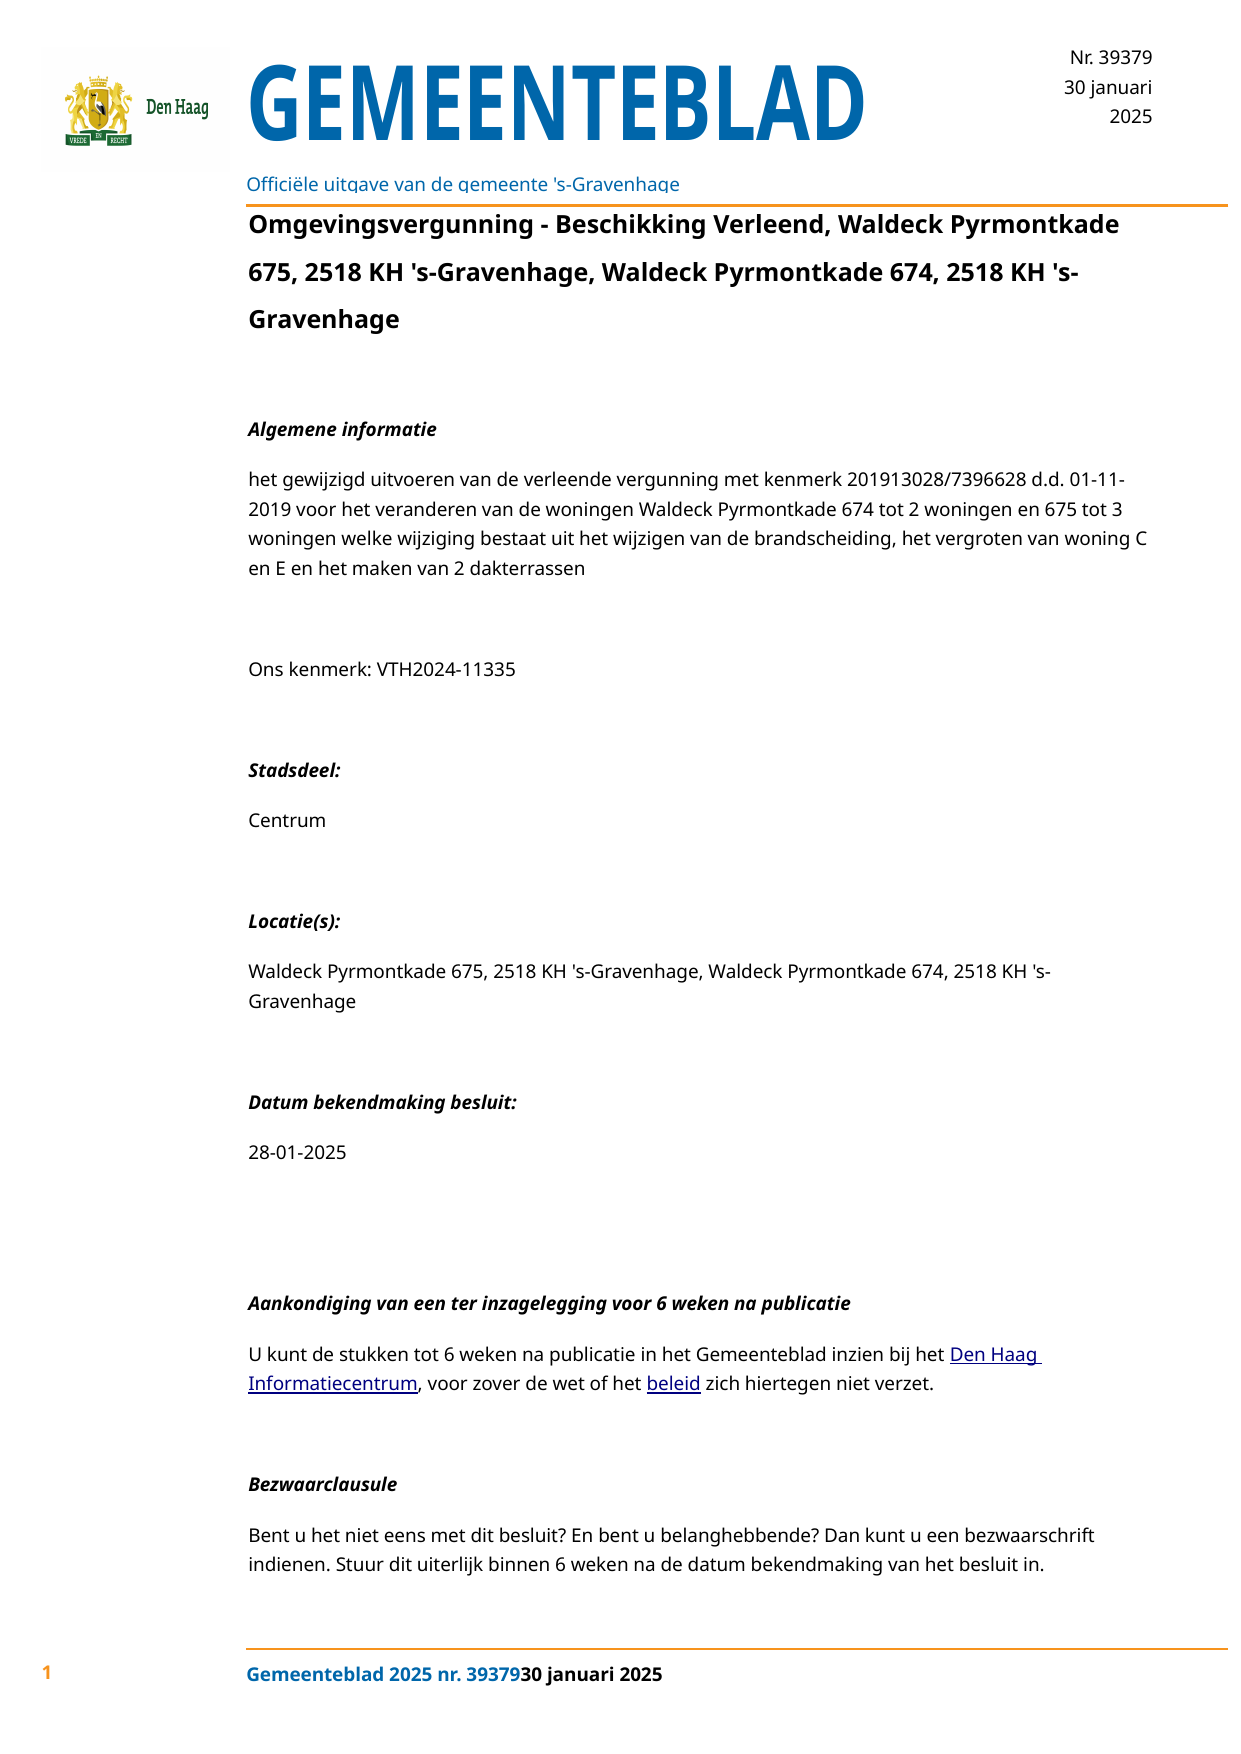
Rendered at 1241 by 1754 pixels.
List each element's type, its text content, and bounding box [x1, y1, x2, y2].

text Locatie(s): [248, 908, 1152, 934]
text Ons kenmerk: VTH2024-11335 [248, 656, 1152, 682]
text Bezwaarclausule [248, 1471, 1152, 1497]
text Omgevingsvergunning - Beschikking Verleend, Waldeck Pyrmontkade 675, 2518 KH 's-Gravenhage, Waldeck Pyrmontkade 674, 2518 KH 's-Gravenhage [248, 207, 1152, 336]
text Centrum [248, 807, 1152, 833]
text Algemene informatie [248, 416, 1152, 442]
text 28-01-2025 [248, 1139, 1152, 1165]
text Bent u het niet eens met dit besluit? En bent u belanghebbende? Dan kunt u een bezwaarschrift indienen. Stuur dit uiterlijk binnen 6 weken na de datum bekendmaking van het besluit in. [248, 1522, 1152, 1577]
text Datum bekendmaking besluit: [248, 1089, 1152, 1114]
text Waldeck Pyrmontkade 675, 2518 KH 's-Gravenhage, Waldeck Pyrmontkade 674, 2518 KH 's-Gravenhage [248, 958, 1152, 1014]
text U kunt de stukken tot 6 weken na publicatie in het Gemeenteblad inzien bij het Den Haag Informatiecentrum, voor zover de wet of het beleid zich hiertegen niet verzet. [248, 1341, 1152, 1396]
text Aankondiging van een ter inzagelegging voor 6 weken na publicatie [248, 1291, 1152, 1316]
text het gewijzigd uitvoeren van de verleende vergunning met kenmerk 201913028/7396628 d.d. 01-11-2019 voor het veranderen van de woningen Waldeck Pyrmontkade 674 tot 2 woningen en 675 tot 3 woningen welke wijziging bestaat uit het wijzigen van de brandscheiding, het vergroten van woning C en E en het maken van 2 dakterrassen [248, 466, 1152, 581]
text Stadsdeel: [248, 757, 1152, 782]
picture [41, 47, 231, 172]
